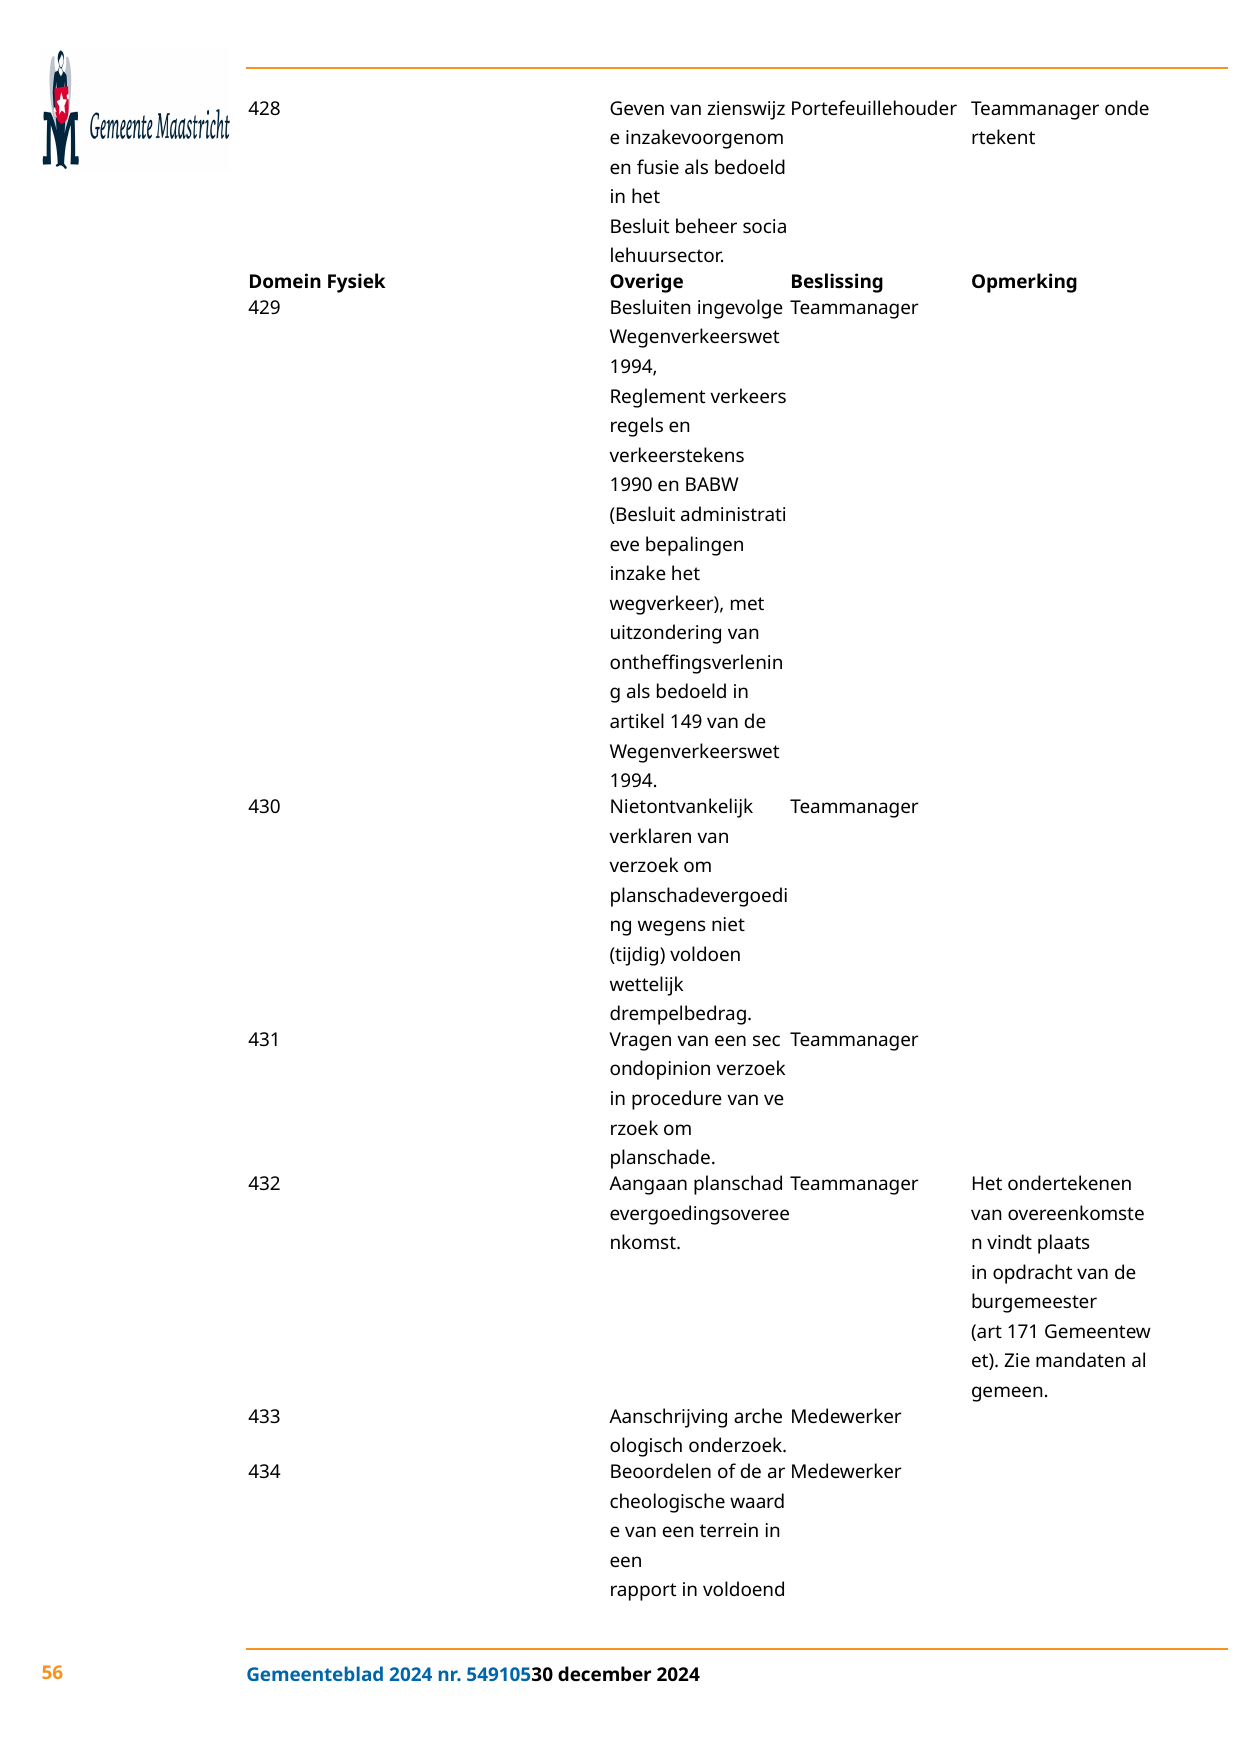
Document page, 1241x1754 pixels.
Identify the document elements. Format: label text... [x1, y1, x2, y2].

table_cell [429, 793, 609, 1026]
table_cell 434 [248, 1458, 429, 1602]
table_cell [429, 1170, 609, 1403]
table_cell Niet­ontvankelijk verklaren van verzoek om planschadevergoeding wegens niet (tijdig) voldoen wettelijk drempelbedrag. [609, 793, 790, 1026]
table_cell [971, 1458, 1152, 1602]
table_cell [429, 95, 609, 268]
table_cell Het ondertekenen van overeenkomsten vindt plaats in opdracht van de burgemeester (art 171 Gemeentewet). Zie mandaten algemeen. [971, 1170, 1152, 1403]
table_cell 432 [248, 1170, 429, 1403]
table_cell [429, 1026, 609, 1170]
table_cell Overige [609, 269, 790, 294]
table_cell Aanschrijving archeologisch onderzoek. [609, 1403, 790, 1458]
table_cell Aangaan planschadevergoedingsovereenkomst. [609, 1170, 790, 1403]
table_cell 429 [248, 294, 429, 793]
table_cell Medewerker [790, 1403, 971, 1458]
table_cell Domein Fysiek [248, 269, 609, 294]
table_cell Beslissing [790, 269, 971, 294]
table_cell Teammanager ondertekent [971, 95, 1152, 268]
table_cell [971, 1026, 1152, 1170]
picture [41, 47, 231, 172]
table_cell Medewerker [790, 1458, 971, 1602]
table_cell Teammanager [790, 1170, 971, 1403]
table_cell [429, 1403, 609, 1458]
table_cell 428 [248, 95, 429, 268]
table_cell Opmerking [971, 269, 1152, 294]
table_cell Vragen van een secondopinion verzoek in procedure van verzoek om planschade. [609, 1026, 790, 1170]
table_cell Portefeuillehouder [790, 95, 971, 268]
table_cell Teammanager [790, 1026, 971, 1170]
table_cell 433 [248, 1403, 429, 1458]
table_cell [971, 294, 1152, 793]
table_cell [429, 294, 609, 793]
table_cell 430 [248, 793, 429, 1026]
table_cell [429, 1458, 609, 1602]
table_cell Teammanager [790, 793, 971, 1026]
table_cell 431 [248, 1026, 429, 1170]
table_cell Geven van zienswijze inzakevoorgenomen fusie als bedoeld in het Besluit beheer socialehuursector. [609, 95, 790, 268]
table_cell Beoordelen of de archeologische waarde van een terrein in een rapport in voldoend [609, 1458, 790, 1602]
table_cell Besluiten ingevolge Wegenverkeerswet 1994, Reglement verkeersregels en verkeerstekens 1990 en BABW (Besluit administratieve bepalingen inzake het wegverkeer), met uitzondering van ontheffingsverlening als bedoeld in artikel 149 van de Wegenverkeerswet 1994. [609, 294, 790, 793]
table_cell [971, 793, 1152, 1026]
table_cell [971, 1403, 1152, 1458]
table_cell Teammanager [790, 294, 971, 793]
